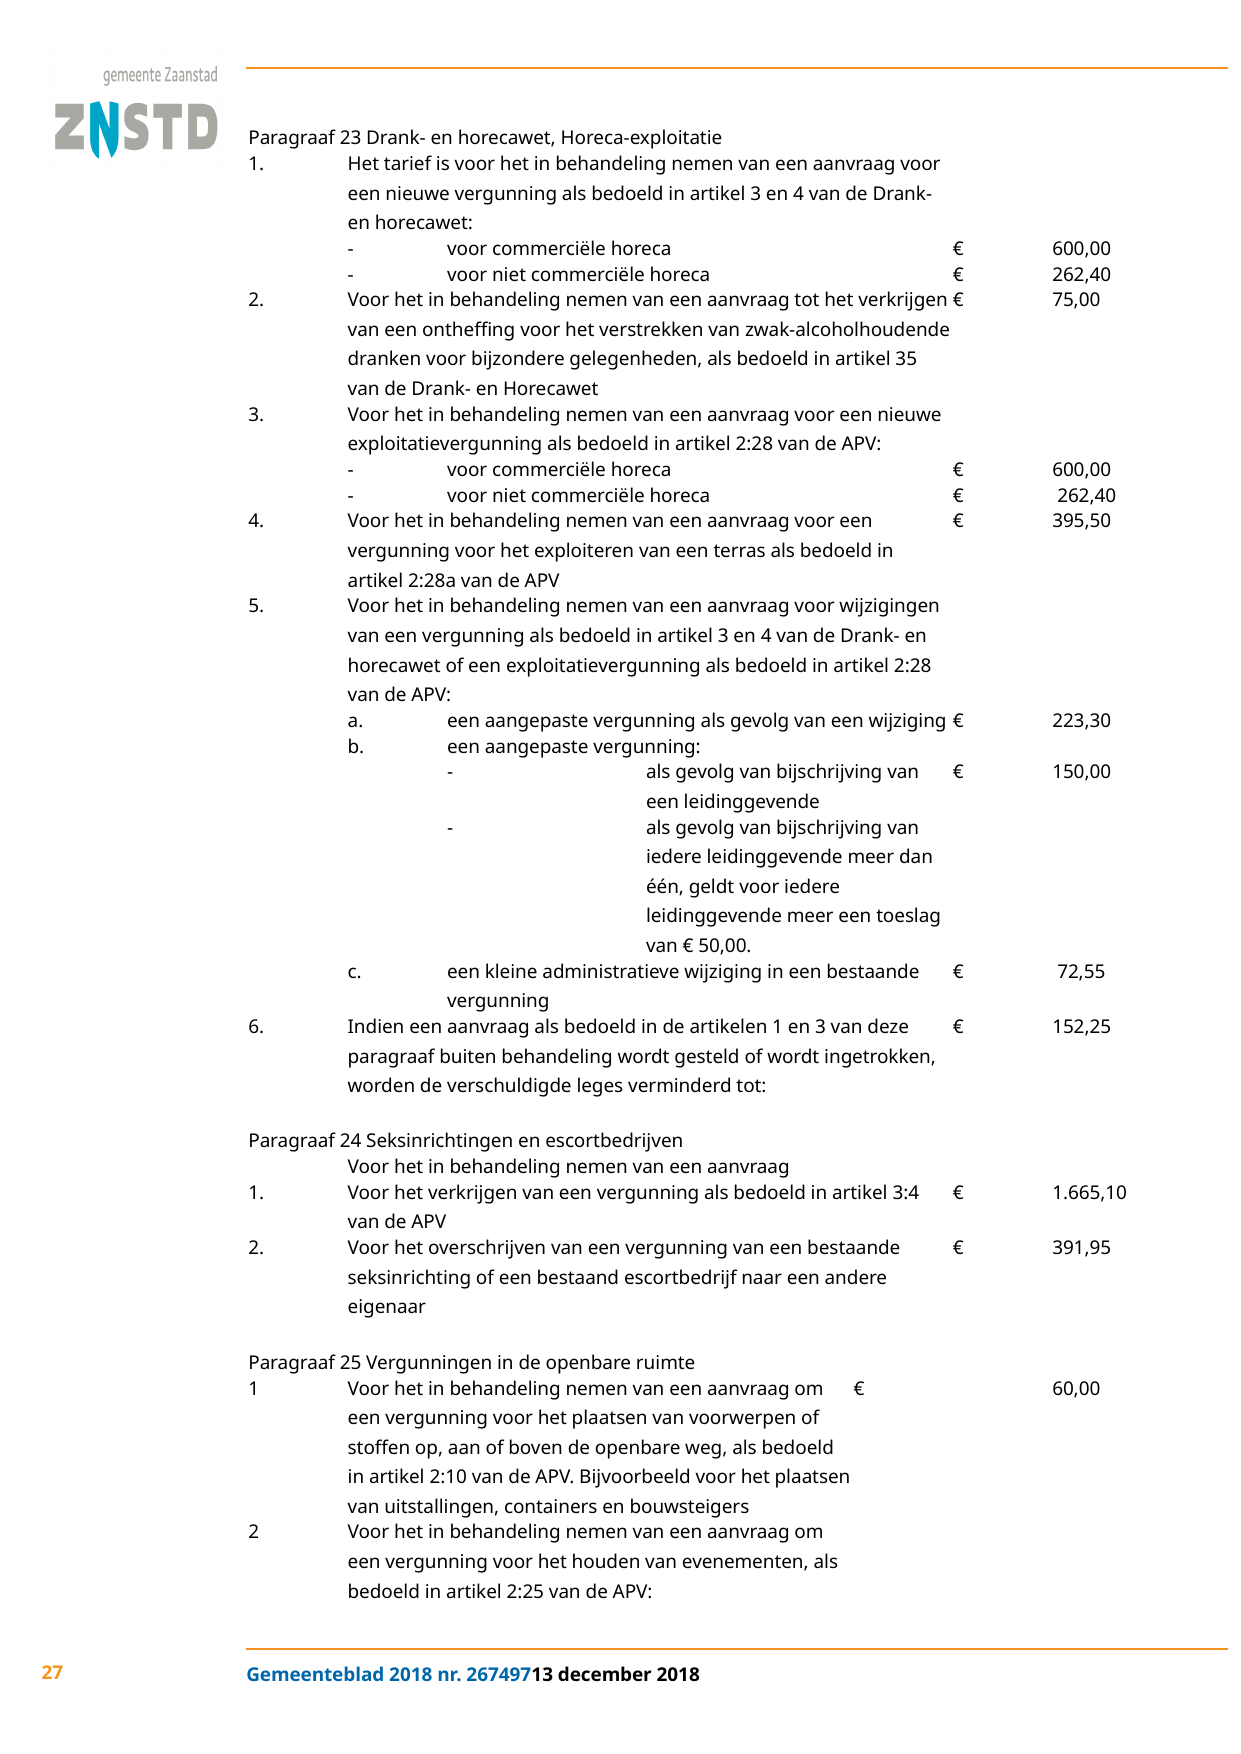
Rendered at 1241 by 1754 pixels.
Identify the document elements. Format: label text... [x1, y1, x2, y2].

table_cell € [953, 1179, 1052, 1234]
table_cell 2. [248, 1235, 347, 1319]
table_cell 395,50 [1052, 508, 1152, 593]
table_cell 60,00 [1052, 1375, 1152, 1519]
table_cell 4. [248, 508, 347, 593]
table_cell [248, 733, 347, 758]
table_cell 152,25 [1052, 1013, 1152, 1098]
table_cell 262,40 [1052, 482, 1152, 508]
table_cell 5. [248, 593, 347, 707]
table_cell € [953, 261, 1052, 286]
table_cell 1 [248, 1375, 347, 1519]
table_cell 1.665,10 [1052, 1179, 1152, 1234]
table_cell Voor het in behandeling nemen van een aanvraag voor een vergunning voor het exploiteren van een terras als bedoeld in artikel 2:28a van de APV [348, 508, 953, 593]
table_cell [248, 235, 347, 261]
table_cell € [953, 958, 1052, 1013]
table_cell Voor het in behandeling nemen van een aanvraag om een vergunning voor het houden van evenementen, als bedoeld in artikel 2:25 van de APV: [348, 1519, 853, 1604]
table_cell [248, 707, 347, 733]
table_cell [953, 150, 1052, 235]
table_cell Voor het in behandeling nemen van een aanvraag tot het verkrijgen van een ontheffing voor het verstrekken van zwak-alcoholhoudende dranken voor bijzondere gelegenheden, als bedoeld in artikel 35 van de Drank- en Horecawet [348, 286, 953, 401]
table_cell 1. [248, 150, 347, 235]
table_cell - [348, 235, 447, 261]
table_cell Paragraaf 23 Drank- en horecawet, Horeca-exploitatie [248, 95, 1152, 150]
table_cell [1052, 733, 1152, 758]
table_cell Indien een aanvraag als bedoeld in de artikelen 1 en 3 van deze paragraaf buiten behandeling wordt gesteld of wordt ingetrokken, worden de verschuldigde leges verminderd tot: [348, 1013, 953, 1098]
table_cell € [953, 1235, 1052, 1319]
table_cell [348, 814, 447, 958]
table_cell [1052, 401, 1152, 456]
table_cell als gevolg van bijschrijving van een leidinggevende [646, 759, 953, 814]
table_cell Voor het overschrijven van een vergunning van een bestaande seksinrichting of een bestaand escortbedrijf naar een andere eigenaar [348, 1235, 953, 1319]
table_cell voor commerciële horeca [447, 235, 953, 261]
table_cell [1052, 150, 1152, 235]
table_cell [248, 814, 347, 958]
table_cell [1052, 1519, 1152, 1604]
table_cell [248, 261, 347, 286]
table_cell Voor het in behandeling nemen van een aanvraag voor wijzigingen van een vergunning als bedoeld in artikel 3 en 4 van de Drank- en horecawet of een exploitatievergunning als bedoeld in artikel 2:28 van de APV: [348, 593, 953, 707]
table_cell € [953, 508, 1052, 593]
table_cell - [447, 759, 646, 814]
table_cell een aangepaste vergunning: [447, 733, 953, 758]
table_cell € [953, 1013, 1052, 1098]
table_cell € [953, 759, 1052, 814]
table_cell € [953, 707, 1052, 733]
table_cell [1052, 1154, 1152, 1179]
table_cell 2. [248, 286, 347, 401]
table_cell voor commerciële horeca [447, 456, 953, 482]
table_cell [953, 814, 1052, 958]
table_cell [853, 1519, 1052, 1604]
table_cell 600,00 [1052, 235, 1152, 261]
table_cell [248, 482, 347, 508]
table_cell 3. [248, 401, 347, 456]
table_cell Het tarief is voor het in behandeling nemen van een aanvraag voor een nieuwe vergunning als bedoeld in artikel 3 en 4 van de Drank- en horecawet: [348, 150, 953, 235]
table_cell € [953, 235, 1052, 261]
table_cell a. [348, 707, 447, 733]
table_cell 262,40 [1052, 261, 1152, 286]
table_cell 600,00 [1052, 456, 1152, 482]
table_cell 75,00 [1052, 286, 1152, 401]
table_cell voor niet commerciële horeca [447, 482, 953, 508]
table_cell [348, 759, 447, 814]
table_cell 6. [248, 1013, 347, 1098]
table_cell voor niet commerciële horeca [447, 261, 953, 286]
table_cell - [348, 261, 447, 286]
table_cell 2 [248, 1519, 347, 1604]
table_cell c. [348, 958, 447, 1013]
table_cell [1052, 593, 1152, 707]
table_cell - [348, 456, 447, 482]
table_cell - [348, 482, 447, 508]
table_cell [953, 733, 1052, 758]
table_cell als gevolg van bijschrijving van iedere leidinggevende meer dan één, geldt voor iedere leidinggevende meer een toeslag van € 50,00. [646, 814, 953, 958]
table_cell [953, 593, 1052, 707]
table_cell 391,95 [1052, 1235, 1152, 1319]
table_cell Paragraaf 24 Seksinrichtingen en escortbedrijven [248, 1098, 1152, 1153]
table_cell [248, 456, 347, 482]
table_cell - [447, 814, 646, 958]
table_cell Voor het in behandeling nemen van een aanvraag [348, 1154, 953, 1179]
table_cell een kleine administratieve wijziging in een bestaande vergunning [447, 958, 953, 1013]
table_cell [248, 759, 347, 814]
table_cell € [953, 482, 1052, 508]
table_cell [248, 1154, 347, 1179]
table_cell € [953, 286, 1052, 401]
table_cell 150,00 [1052, 759, 1152, 814]
table_cell [953, 1154, 1052, 1179]
table_cell [953, 401, 1052, 456]
table_cell [1052, 814, 1152, 958]
table_cell 223,30 [1052, 707, 1152, 733]
table_cell een aangepaste vergunning als gevolg van een wijziging [447, 707, 953, 733]
picture [41, 47, 231, 172]
table_cell Voor het verkrijgen van een vergunning als bedoeld in artikel 3:4 van de APV [348, 1179, 953, 1234]
table_cell [248, 958, 347, 1013]
table_cell Paragraaf 25 Vergunningen in de openbare ruimte [248, 1319, 1152, 1375]
table_cell € [953, 456, 1052, 482]
table_cell Voor het in behandeling nemen van een aanvraag voor een nieuwe exploitatievergunning als bedoeld in artikel 2:28 van de APV: [348, 401, 953, 456]
table_cell b. [348, 733, 447, 758]
table_cell Voor het in behandeling nemen van een aanvraag om een vergunning voor het plaatsen van voorwerpen of stoffen op, aan of boven de openbare weg, als bedoeld in artikel 2:10 van de APV. Bijvoorbeeld voor het plaatsen van uitstallingen, containers en bouwsteigers [348, 1375, 853, 1519]
table_cell € [853, 1375, 1052, 1519]
table_cell 1. [248, 1179, 347, 1234]
table_cell 72,55 [1052, 958, 1152, 1013]
